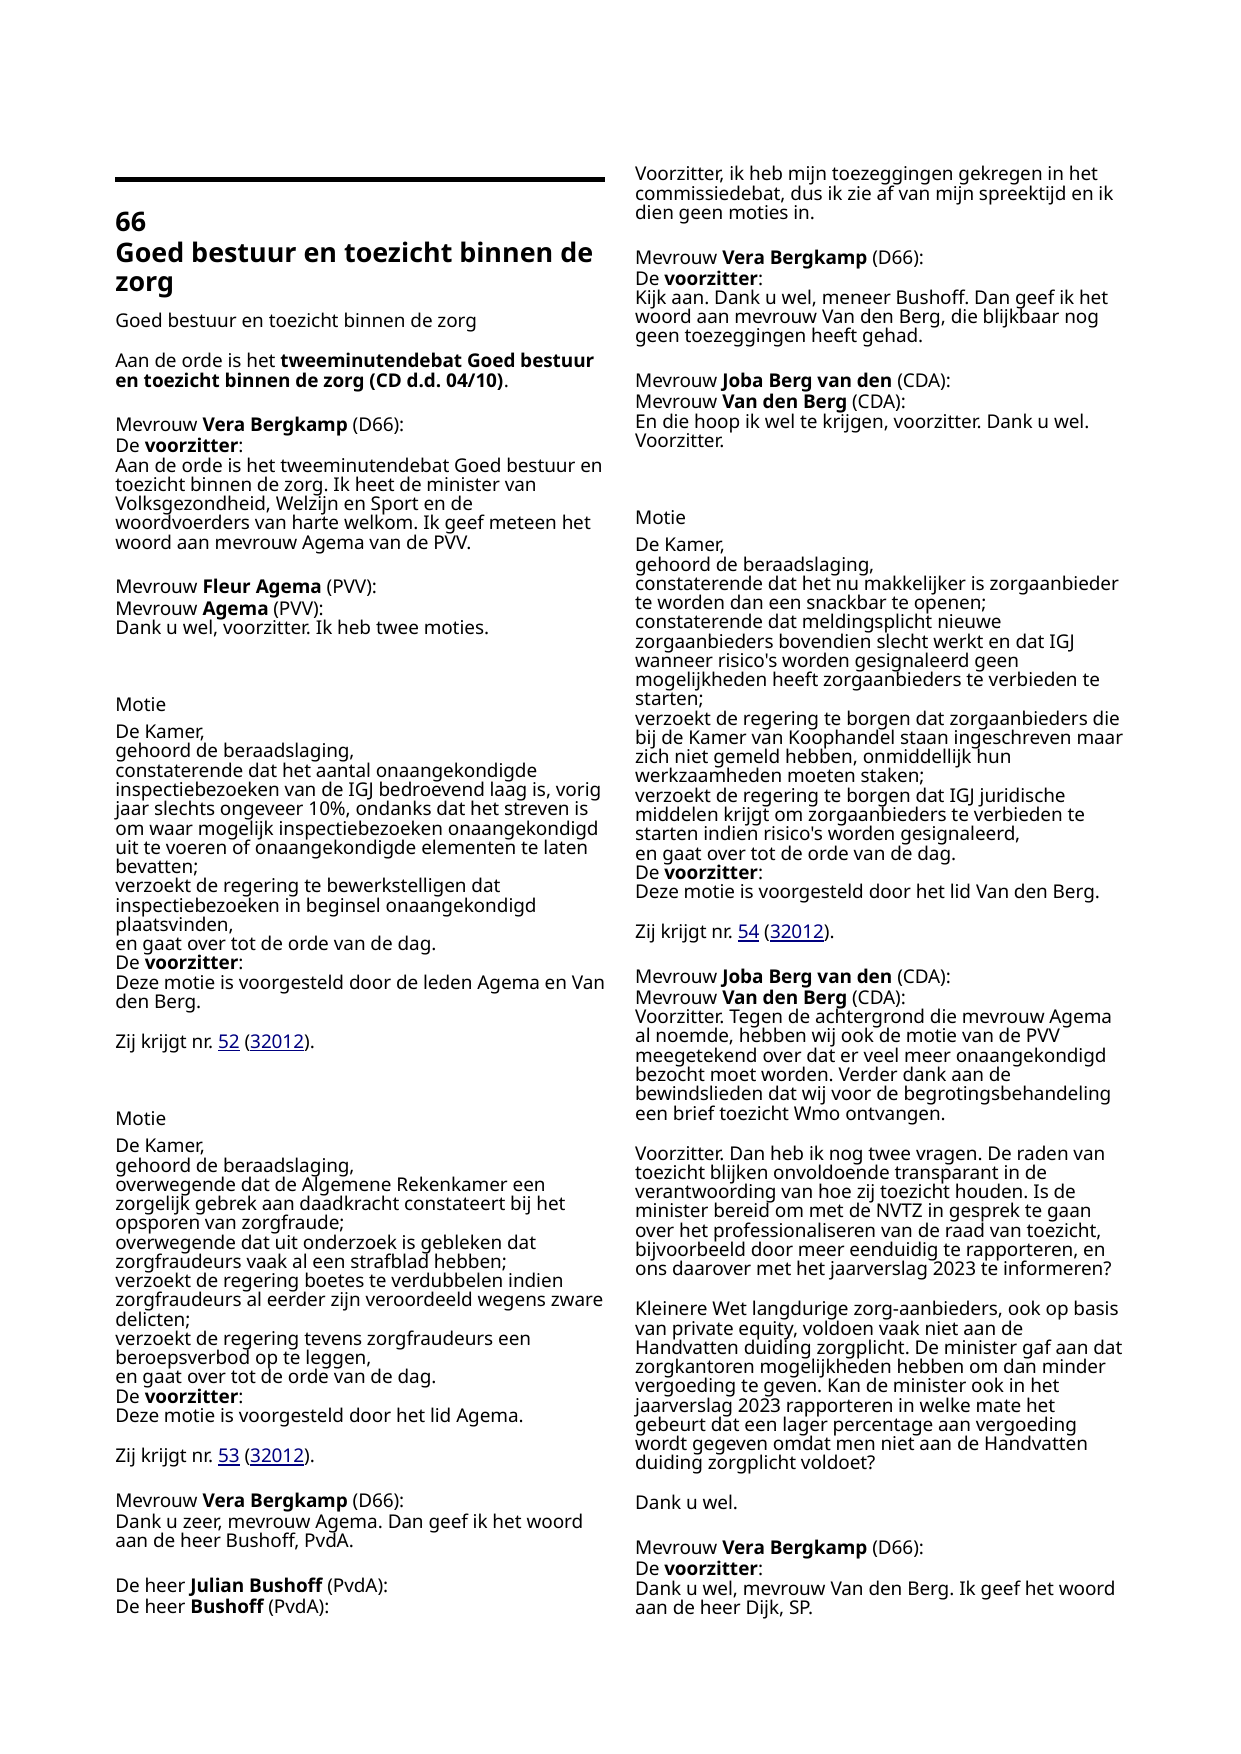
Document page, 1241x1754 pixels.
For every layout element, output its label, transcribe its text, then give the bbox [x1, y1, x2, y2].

text Mevrouw Joba Berg van den (CDA): [635, 368, 1125, 393]
text De Kamer, [115, 723, 605, 742]
text verzoekt de regering boetes te verdubbelen indien zorgfraudeurs al eerder zijn veroordeeld wegens zware delicten; [115, 1272, 605, 1330]
text overwegende dat uit onderzoek is gebleken dat zorgfraudeurs vaak al een strafblad hebben; [115, 1234, 605, 1272]
text verzoekt de regering tevens zorgfraudeurs een beroepsverbod op te leggen, [115, 1330, 605, 1368]
text verzoekt de regering te borgen dat zorgaanbieders die bij de Kamer van Koophandel staan ingeschreven maar zich niet gemeld hebben, onmiddellijk hun werkzaamheden moeten staken; [635, 710, 1125, 787]
text Aan de orde is het tweeminutendebat Goed bestuur en toezicht binnen de zorg. Ik heet de minister van Volksgezondheid, Welzijn en Sport en de woordvoerders van harte welkom. Ik geef meteen het woord aan mevrouw Agema van de PVV. [115, 457, 605, 553]
text Mevrouw Vera Bergkamp (D66): [635, 1534, 1125, 1560]
text constaterende dat het nu makkelijker is zorgaanbieder te worden dan een snackbar te openen; [635, 575, 1125, 613]
text Mevrouw Vera Bergkamp (D66): [635, 244, 1125, 270]
text verzoekt de regering te bewerkstelligen dat inspectiebezoeken in beginsel onaangekondigd plaatsvinden, [115, 877, 605, 935]
text Dank u zeer, mevrouw Agema. Dan geef ik het woord aan de heer Bushoff, PvdA. [115, 1513, 605, 1551]
text De voorzitter: [635, 270, 1125, 289]
text De Kamer, [115, 1137, 605, 1157]
text Deze motie is voorgesteld door het lid Agema. [115, 1407, 605, 1426]
text Motie [115, 691, 605, 717]
text De voorzitter: [115, 954, 605, 974]
text Mevrouw Fleur Agema (PVV): [115, 574, 605, 599]
text Mevrouw Joba Berg van den (CDA): [635, 963, 1125, 989]
text gehoord de beraadslaging, [115, 1157, 605, 1176]
text 66 [115, 203, 605, 239]
text Goed bestuur en toezicht binnen de zorg [115, 239, 605, 312]
text gehoord de beraadslaging, [635, 556, 1125, 575]
text Voorzitter. Tegen de achtergrond die mevrouw Agema al noemde, hebben wij ook de motie van de PVV meegetekend over dat er veel meer onaangekondigd bezocht moet worden. Verder dank aan de bewindslieden dat wij voor de begrotingsbehandeling een brief toezicht Wmo ontvangen. [635, 1008, 1125, 1124]
text De voorzitter: [635, 864, 1125, 883]
text Mevrouw Van den Berg (CDA): [635, 393, 1125, 413]
text Zij krijgt nr. 54 (32012). [635, 923, 1125, 942]
text Voorzitter. Dan heb ik nog twee vragen. De raden van toezicht blijken onvoldoende transparant in de verantwoording van hoe zij toezicht houden. Is de minister bereid om met de NVTZ in gesprek te gaan over het professionaliseren van de raad van toezicht, bijvoorbeeld door meer eenduidig te rapporteren, en ons daarover met het jaarverslag 2023 te informeren? [635, 1144, 1125, 1279]
text overwegende dat de Algemene Rekenkamer een zorgelijk gebrek aan daadkracht constateert bij het opsporen van zorgfraude; [115, 1176, 605, 1234]
text En die hoop ik wel te krijgen, voorzitter. Dank u wel. Voorzitter. [635, 413, 1125, 451]
text Voorzitter, ik heb mijn toezeggingen gekregen in het commissiedebat, dus ik zie af van mijn spreektijd en ik dien geen moties in. [635, 165, 1125, 223]
text De heer Bushoff (PvdA): [115, 1598, 605, 1617]
text Mevrouw Vera Bergkamp (D66): [115, 1487, 605, 1513]
text Motie [635, 504, 1125, 530]
text Motie [115, 1106, 605, 1131]
text Zij krijgt nr. 52 (32012). [115, 1033, 605, 1052]
text en gaat over tot de orde van de dag. [115, 1368, 605, 1388]
text De voorzitter: [115, 1388, 605, 1407]
text constaterende dat meldingsplicht nieuwe zorgaanbieders bovendien slecht werkt en dat IGJ wanneer risico's worden gesignaleerd geen mogelijkheden heeft zorgaanbieders te verbieden te starten; [635, 613, 1125, 710]
text Goed bestuur en toezicht binnen de zorg [115, 312, 605, 332]
text verzoekt de regering te borgen dat IGJ juridische middelen krijgt om zorgaanbieders te verbieden te starten indien risico's worden gesignaleerd, [635, 787, 1125, 844]
text gehoord de beraadslaging, [115, 742, 605, 762]
text constaterende dat het aantal onaangekondigde inspectiebezoeken van de IGJ bedroevend laag is, vorig jaar slechts ongeveer 10%, ondanks dat het streven is om waar mogelijk inspectiebezoeken onaangekondigd uit te voeren of onaangekondigde elementen te laten bevatten; [115, 762, 605, 877]
text Dank u wel, voorzitter. Ik heb twee moties. [115, 619, 605, 638]
text De voorzitter: [115, 437, 605, 457]
text Zij krijgt nr. 53 (32012). [115, 1447, 605, 1466]
text Kleinere Wet langdurige zorg-aanbieders, ook op basis van private equity, voldoen vaak niet aan de Handvatten duiding zorgplicht. De minister gaf aan dat zorgkantoren mogelijkheden hebben om dan minder vergoeding te geven. Kan de minister ook in het jaarverslag 2023 rapporteren in welke mate het gebeurt dat een lager percentage aan vergoeding wordt gegeven omdat men niet aan de Handvatten duiding zorgplicht voldoet? [635, 1300, 1125, 1474]
text Mevrouw Van den Berg (CDA): [635, 989, 1125, 1008]
text en gaat over tot de orde van de dag. [635, 844, 1125, 864]
text Mevrouw Vera Bergkamp (D66): [115, 412, 605, 437]
text Dank u wel. [635, 1494, 1125, 1514]
text Kijk aan. Dank u wel, meneer Bushoff. Dan geef ik het woord aan mevrouw Van den Berg, die blijkbaar nog geen toezeggingen heeft gehad. [635, 289, 1125, 347]
text Aan de orde is het tweeminutendebat Goed bestuur en toezicht binnen de zorg (CD d.d. 04/10). [115, 352, 605, 391]
text Deze motie is voorgesteld door het lid Van den Berg. [635, 883, 1125, 902]
text Mevrouw Agema (PVV): [115, 599, 605, 619]
text De heer Julian Bushoff (PvdA): [115, 1572, 605, 1598]
text en gaat over tot de orde van de dag. [115, 935, 605, 954]
text De Kamer, [635, 536, 1125, 556]
text Dank u wel, mevrouw Van den Berg. Ik geef het woord aan de heer Dijk, SP. [635, 1579, 1125, 1618]
text Deze motie is voorgesteld door de leden Agema en Van den Berg. [115, 974, 605, 1012]
text De voorzitter: [635, 1560, 1125, 1579]
